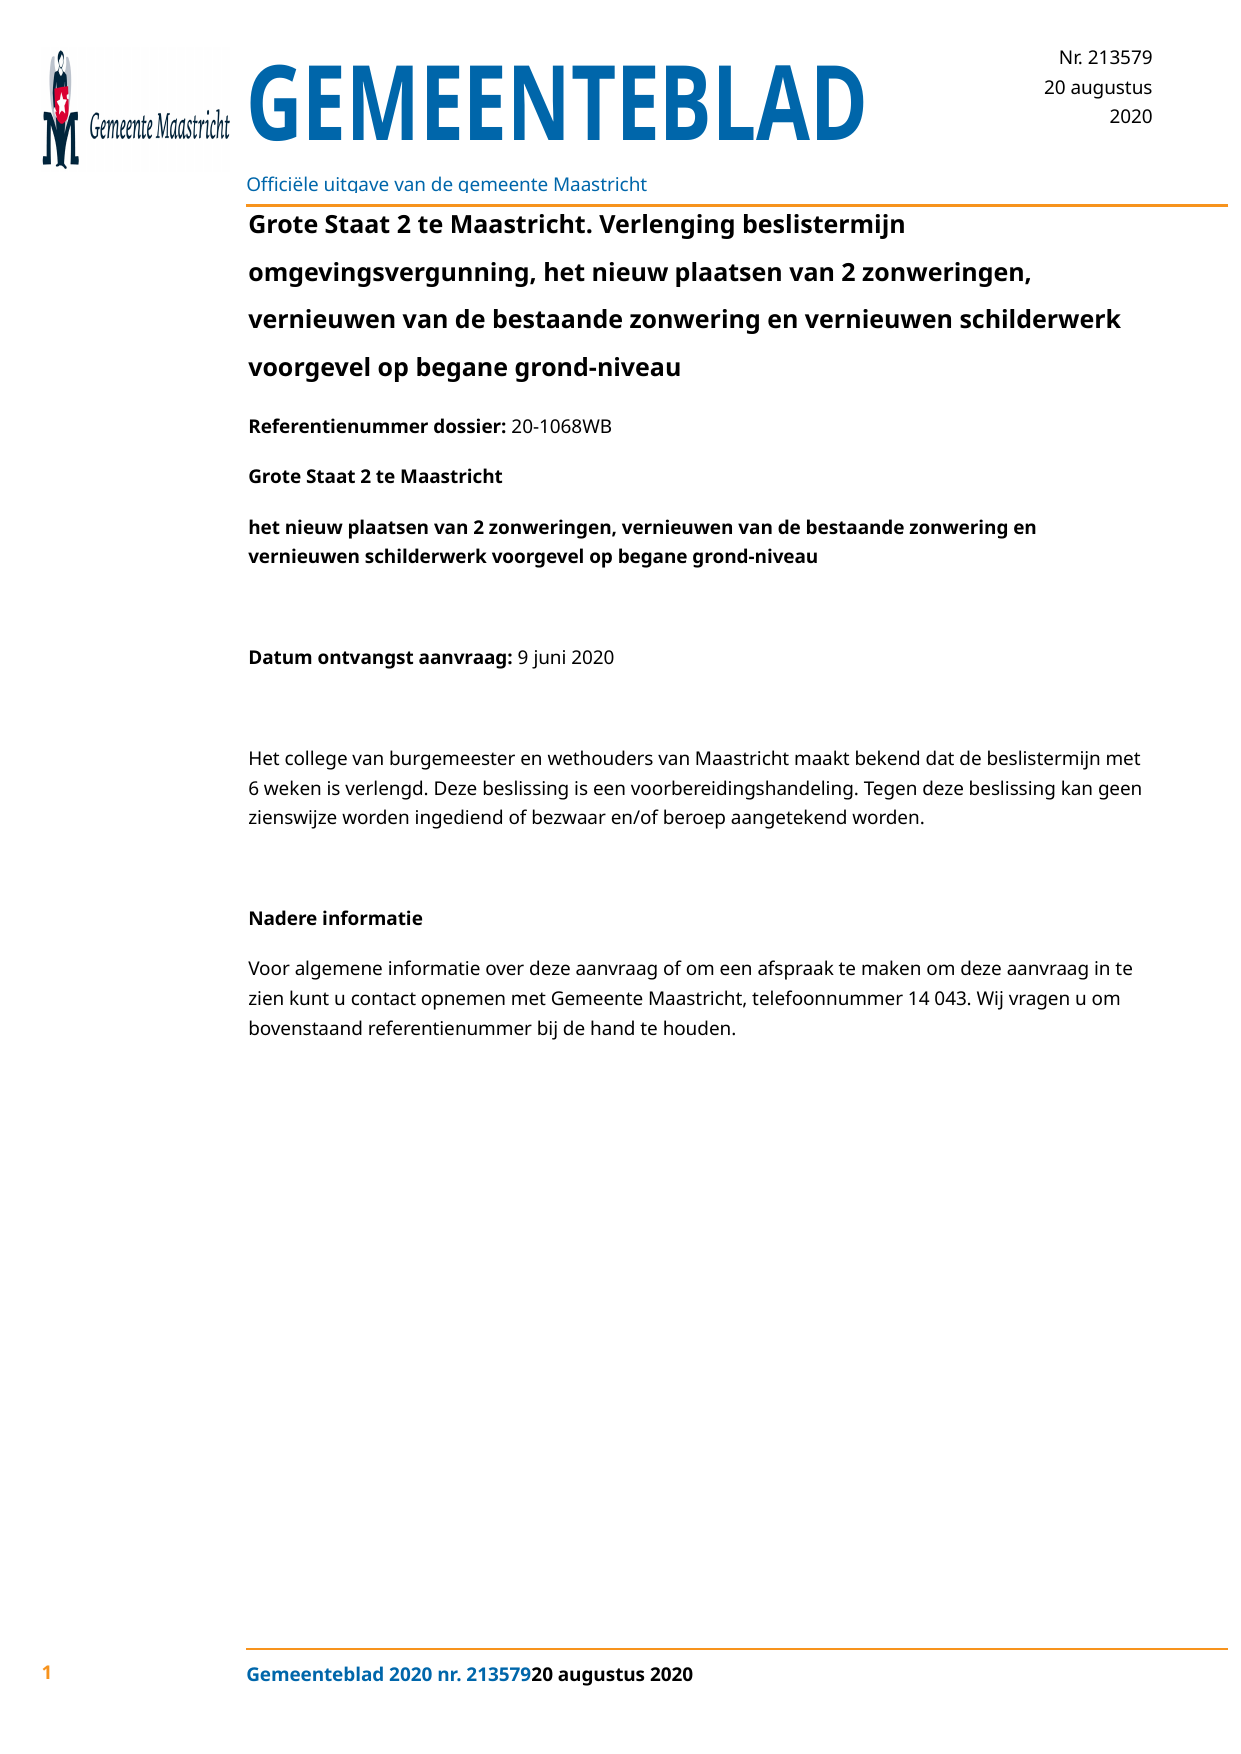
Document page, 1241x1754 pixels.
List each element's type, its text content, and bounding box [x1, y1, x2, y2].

text Grote Staat 2 te Maastricht [248, 463, 1152, 489]
text Het college van burgemeester en wethouders van Maastricht maakt bekend dat de beslistermijn met 6 weken is verlengd. Deze beslissing is een voorbereidingshandeling. Tegen deze beslissing kan geen zienswijze worden ingediend of bezwaar en/of beroep aangetekend worden. [248, 745, 1152, 830]
text Datum ontvangst aanvraag: 9 juni 2020 [248, 644, 1152, 670]
text het nieuw plaatsen van 2 zonweringen, vernieuwen van de bestaande zonwering en vernieuwen schilderwerk voorgevel op begane grond-niveau [248, 514, 1152, 569]
text Grote Staat 2 te Maastricht. Verlenging beslistermijn omgevingsvergunning, het nieuw plaatsen van 2 zonweringen, vernieuwen van de bestaande zonwering en vernieuwen schilderwerk voorgevel op begane grond-niveau [248, 207, 1152, 384]
text Referentienummer dossier: 20-1068WB [248, 413, 1152, 439]
text Voor algemene informatie over deze aanvraag of om een afspraak te maken om deze aanvraag in te zien kunt u contact opnemen met Gemeente Maastricht, telefoonnummer 14 043. Wij vragen u om bovenstaand referentienummer bij de hand te houden. [248, 956, 1152, 1041]
picture [41, 47, 231, 172]
text Nadere informatie [248, 905, 1152, 931]
